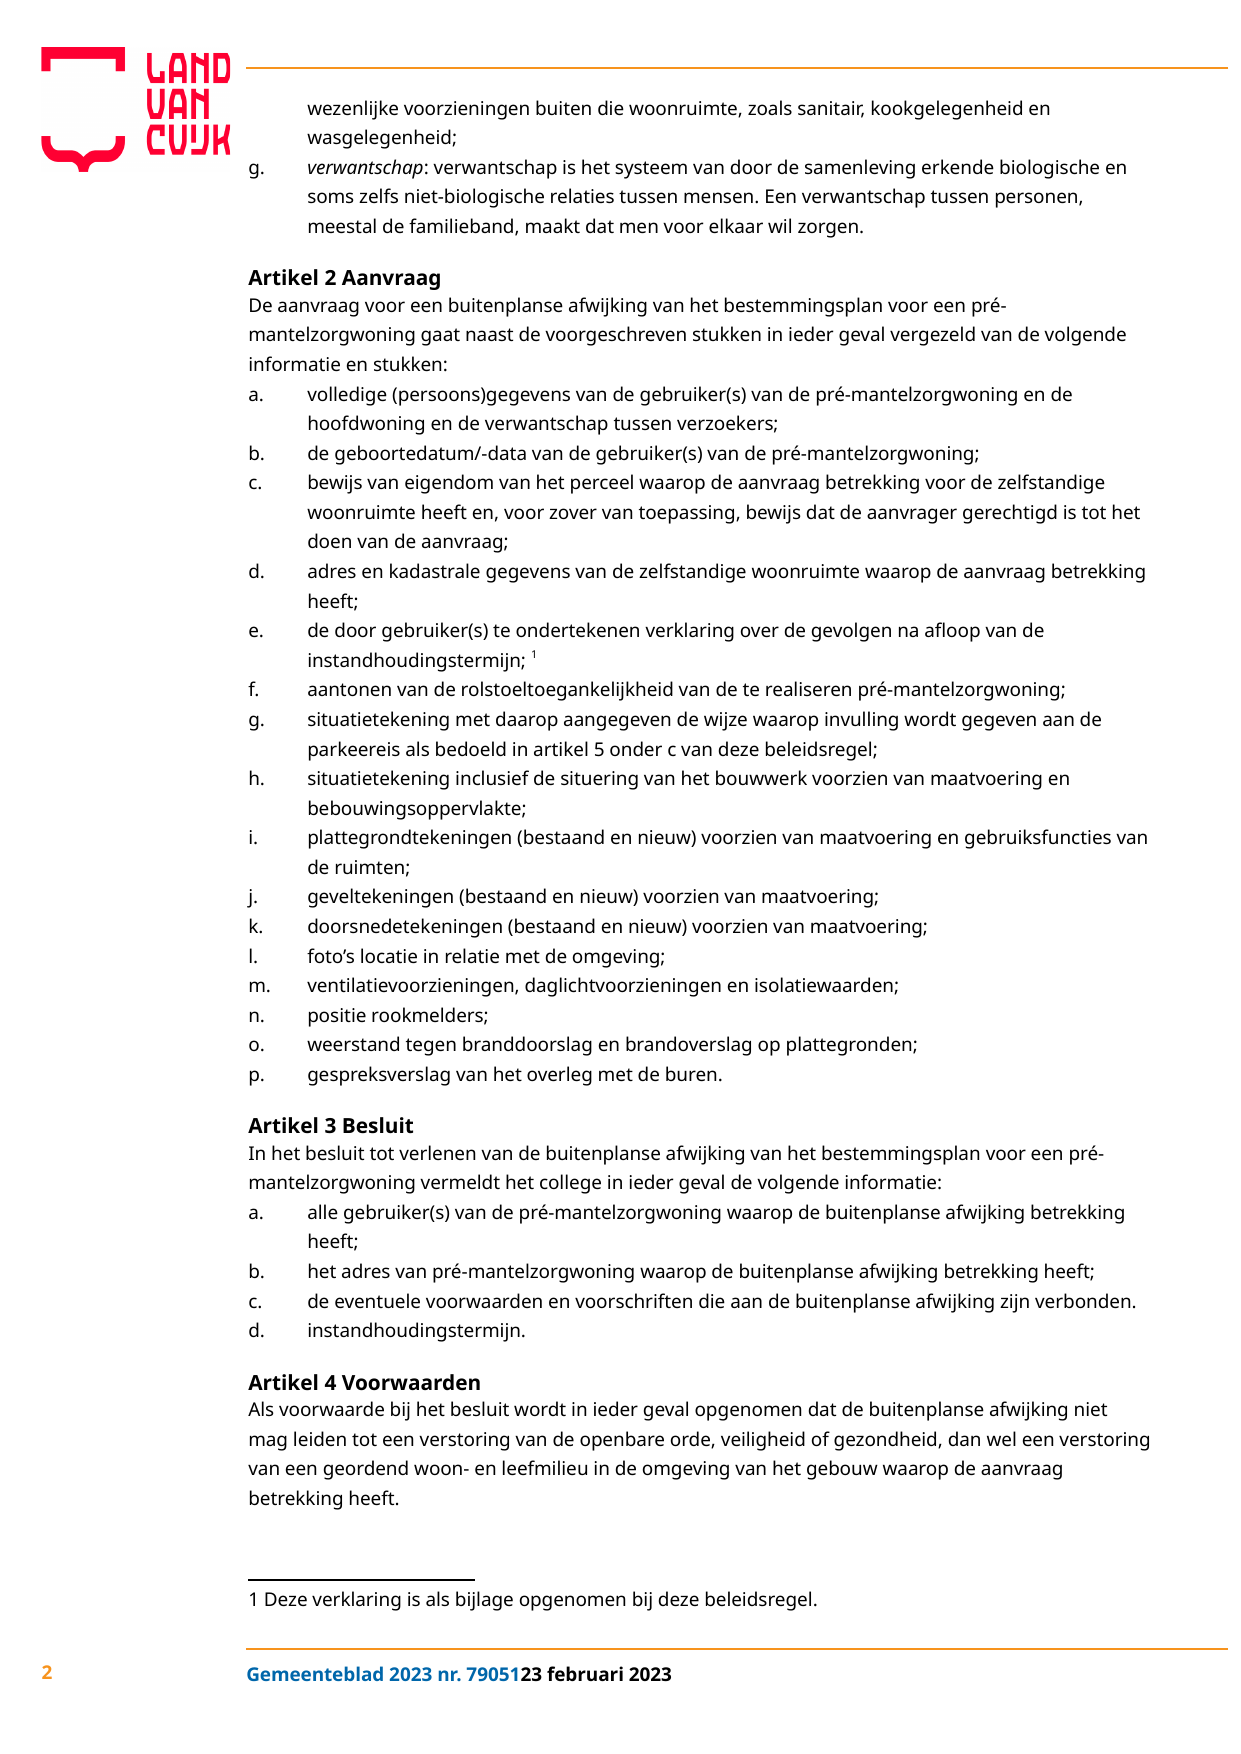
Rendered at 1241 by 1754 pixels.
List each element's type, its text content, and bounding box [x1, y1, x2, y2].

list de geboortedatum/-data van de gebruiker(s) van de pré-mantelzorgwoning; [248, 440, 1152, 466]
list ventilatievoorzieningen, daglichtvoorzieningen en isolatiewaarden; [248, 972, 1152, 998]
list doorsnedetekeningen (bestaand en nieuw) voorzien van maatvoering; [248, 913, 1152, 939]
list de door gebruiker(s) te ondertekenen verklaring over de gevolgen na afloop van de instandhoudingstermijn; [248, 617, 1152, 673]
list volledige (persoons)gegevens van de gebruiker(s) van de pré-mantelzorgwoning en de hoofdwoning en de verwantschap tussen verzoekers; [248, 381, 1152, 436]
text De aanvraag voor een buitenplanse afwijking van het bestemmingsplan voor een pré-mantelzorgwoning gaat naast de voorgeschreven stukken in ieder geval vergezeld van de volgende informatie en stukken: [248, 292, 1152, 377]
list instandhoudingstermijn. [248, 1317, 1152, 1343]
list de eventuele voorwaarden en voorschriften die aan de buitenplanse afwijking zijn verbonden. [248, 1288, 1152, 1314]
list Deze verklaring is als bijlage opgenomen bij deze beleidsregel. [248, 1586, 1152, 1612]
list aantonen van de rolstoeltoegankelijkheid van de te realiseren pré-mantelzorgwoning; [248, 677, 1152, 702]
text In het besluit tot verlenen van de buitenplanse afwijking van het bestemmingsplan voor een pré-mantelzorgwoning vermeldt het college in ieder geval de volgende informatie: [248, 1140, 1152, 1195]
list positie rookmelders; [248, 1002, 1152, 1028]
list adres en kadastrale gegevens van de zelfstandige woonruimte waarop de aanvraag betrekking heeft; [248, 558, 1152, 613]
list het adres van pré-mantelzorgwoning waarop de buitenplanse afwijking betrekking heeft; [248, 1258, 1152, 1284]
list gespreksverslag van het overleg met de buren. [248, 1061, 1152, 1087]
list verwantschap: verwantschap is het systeem van door de samenleving erkende biologische en soms zelfs niet-biologische relaties tussen mensen. Een verwantschap tussen personen, meestal de familieband, maakt dat men voor elkaar wil zorgen. [248, 154, 1152, 239]
text Als voorwaarde bij het besluit wordt in ieder geval opgenomen dat de buitenplanse afwijking niet mag leiden tot een verstoring van de openbare orde, veiligheid of gezondheid, dan wel een verstoring van een geordend woon- en leefmilieu in de omgeving van het gebouw waarop de aanvraag betrekking heeft. [248, 1396, 1152, 1511]
list bewijs van eigendom van het perceel waarop de aanvraag betrekking voor de zelfstandige woonruimte heeft en, voor zover van toepassing, bewijs dat de aanvrager gerechtigd is tot het doen van de aanvraag; [248, 469, 1152, 554]
text Artikel 4 Voorwaarden [248, 1368, 1152, 1396]
text Artikel 2 Aanvraag [248, 263, 1152, 292]
list wezenlijke voorzieningen buiten die woonruimte, zoals sanitair, kookgelegenheid en wasgelegenheid; [248, 95, 1152, 150]
text Artikel 3 Besluit [248, 1112, 1152, 1140]
list plattegrondtekeningen (bestaand en nieuw) voorzien van maatvoering en gebruiksfuncties van de ruimten; [248, 824, 1152, 880]
list alle gebruiker(s) van de pré-mantelzorgwoning waarop de buitenplanse afwijking betrekking heeft; [248, 1199, 1152, 1254]
list foto’s locatie in relatie met de omgeving; [248, 943, 1152, 968]
list situatietekening inclusief de situering van het bouwwerk voorzien van maatvoering en bebouwingsoppervlakte; [248, 765, 1152, 821]
list situatietekening met daarop aangegeven de wijze waarop invulling wordt gegeven aan de parkeereis als bedoeld in artikel 5 onder c van deze beleidsregel; [248, 706, 1152, 761]
list weerstand tegen branddoorslag en brandoverslag op plattegronden; [248, 1032, 1152, 1057]
list geveltekeningen (bestaand en nieuw) voorzien van maatvoering; [248, 884, 1152, 909]
picture [41, 47, 231, 172]
